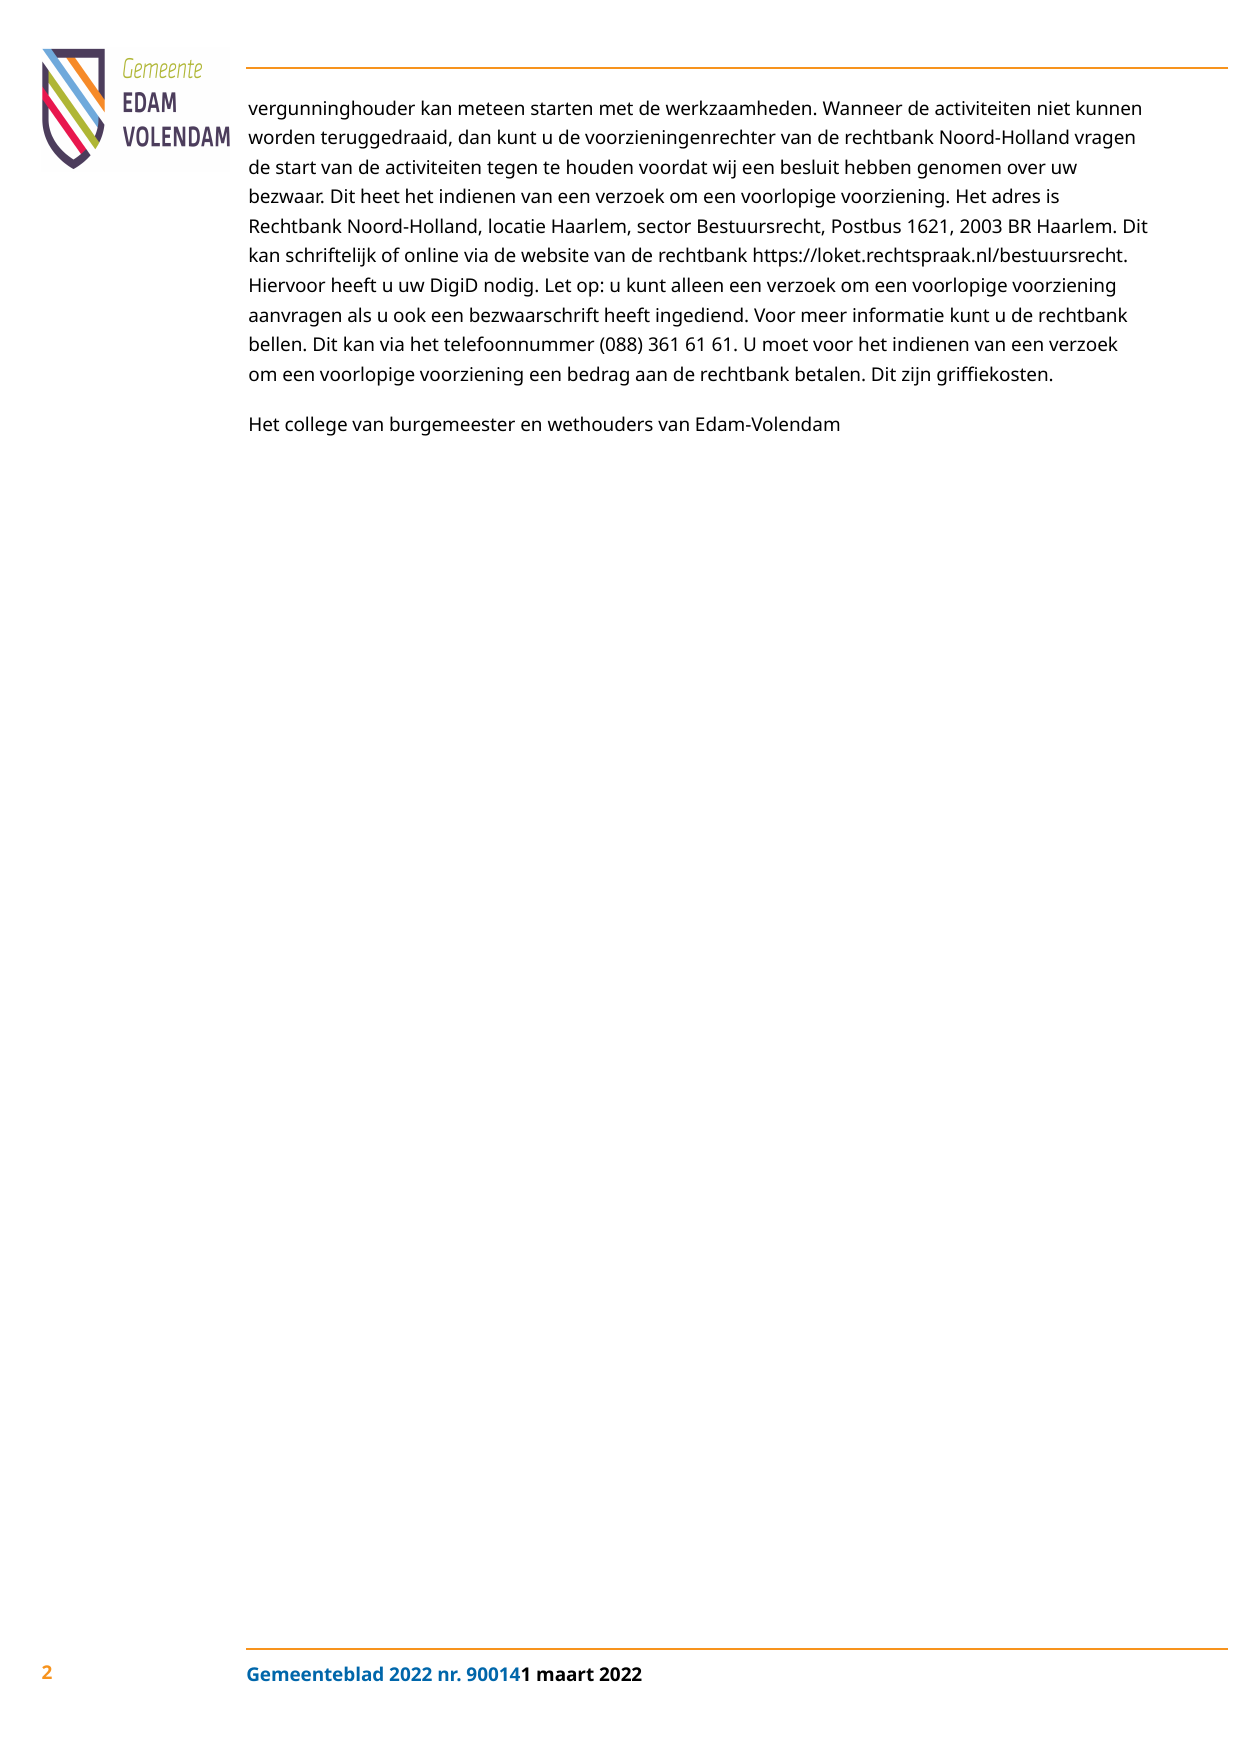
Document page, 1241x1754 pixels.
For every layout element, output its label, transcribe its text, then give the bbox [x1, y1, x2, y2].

text Het college van burgemeester en wethouders van Edam-Volendam [248, 411, 1152, 437]
picture [41, 47, 231, 172]
text vergunninghouder kan meteen starten met de werkzaamheden. Wanneer de activiteiten niet kunnen worden teruggedraaid, dan kunt u de voorzieningenrechter van de rechtbank Noord-Holland vragen de start van de activiteiten tegen te houden voordat wij een besluit hebben genomen over uw bezwaar. Dit heet het indienen van een verzoek om een voorlopige voorziening. Het adres is Rechtbank Noord-Holland, locatie Haarlem, sector Bestuursrecht, Postbus 1621, 2003 BR Haarlem. Dit kan schriftelijk of online via de website van de rechtbank https://loket.rechtspraak.nl/bestuursrecht. Hiervoor heeft u uw DigiD nodig. Let op: u kunt alleen een verzoek om een voorlopige voorziening aanvragen als u ook een bezwaarschrift heeft ingediend. Voor meer informatie kunt u de rechtbank bellen. Dit kan via het telefoonnummer (088) 361 61 61. U moet voor het indienen van een verzoek om een voorlopige voorziening een bedrag aan de rechtbank betalen. Dit zijn griffiekosten. [248, 95, 1152, 387]
